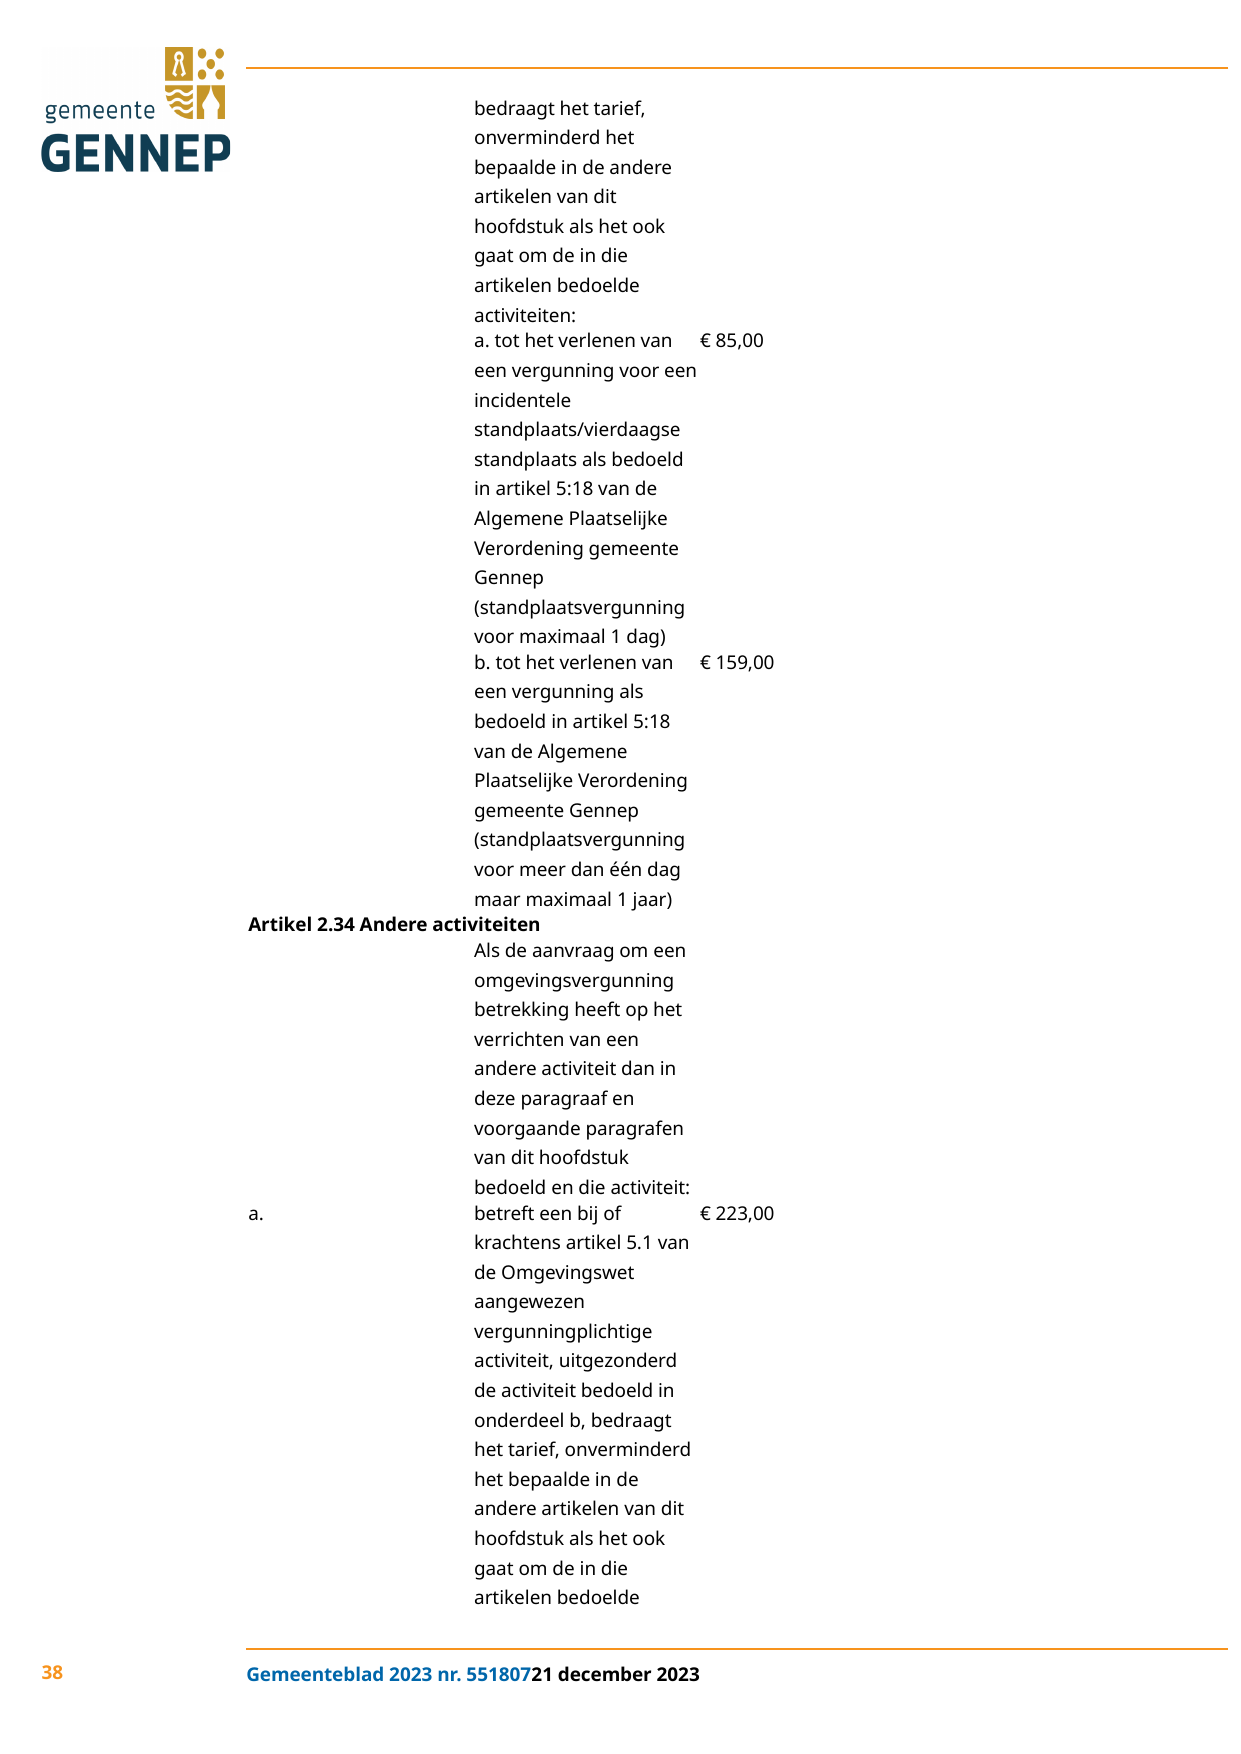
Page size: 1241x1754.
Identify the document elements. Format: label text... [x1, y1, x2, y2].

table_cell € 85,00 [700, 328, 926, 649]
table_cell [700, 937, 926, 1200]
table_cell [926, 937, 1152, 1200]
table_cell b. tot het verlenen van een vergunning als bedoeld in artikel 5:18 van de Algemene Plaatselijke Verordening gemeente Gennep (standplaatsvergunning voor meer dan één dag maar maximaal 1 jaar) [474, 649, 700, 912]
table_cell € 223,00 [700, 1200, 926, 1610]
table_cell a. tot het verlenen van een vergunning voor een incidentele standplaats/vierdaagse standplaats als bedoeld in artikel 5:18 van de Algemene Plaatselijke Verordening gemeente Gennep (standplaatsvergunning voor maximaal 1 dag) [474, 328, 700, 649]
picture [41, 47, 231, 172]
table_cell a. [248, 1200, 474, 1610]
table_cell betreft een bij of krachtens artikel 5.1 van de Omgevingswet aangewezen vergunningplichtige activiteit, uitgezonderd de activiteit bedoeld in onderdeel b, bedraagt het tarief, onverminderd het bepaalde in de andere artikelen van dit hoofdstuk als het ook gaat om de in die artikelen bedoelde [474, 1200, 700, 1610]
table_cell € 159,00 [700, 649, 926, 912]
table_cell [248, 937, 474, 1200]
table_cell [248, 328, 474, 649]
table_cell [926, 649, 1152, 912]
table_cell [926, 912, 1152, 937]
table_cell [926, 328, 1152, 649]
table_cell [926, 95, 1152, 328]
table_cell Als de aanvraag om een omgevingsvergunning betrekking heeft op het verrichten van een andere activiteit dan in deze paragraaf en voorgaande paragrafen van dit hoofdstuk bedoeld en die activiteit: [474, 937, 700, 1200]
table_cell [700, 95, 926, 328]
table_cell bedraagt het tarief, onverminderd het bepaalde in de andere artikelen van dit hoofdstuk als het ook gaat om de in die artikelen bedoelde activiteiten: [474, 95, 700, 328]
table_cell [248, 649, 474, 912]
table_cell Artikel 2.34 Andere activiteiten [248, 912, 926, 937]
table_cell [926, 1200, 1152, 1610]
table_cell [248, 95, 474, 328]
